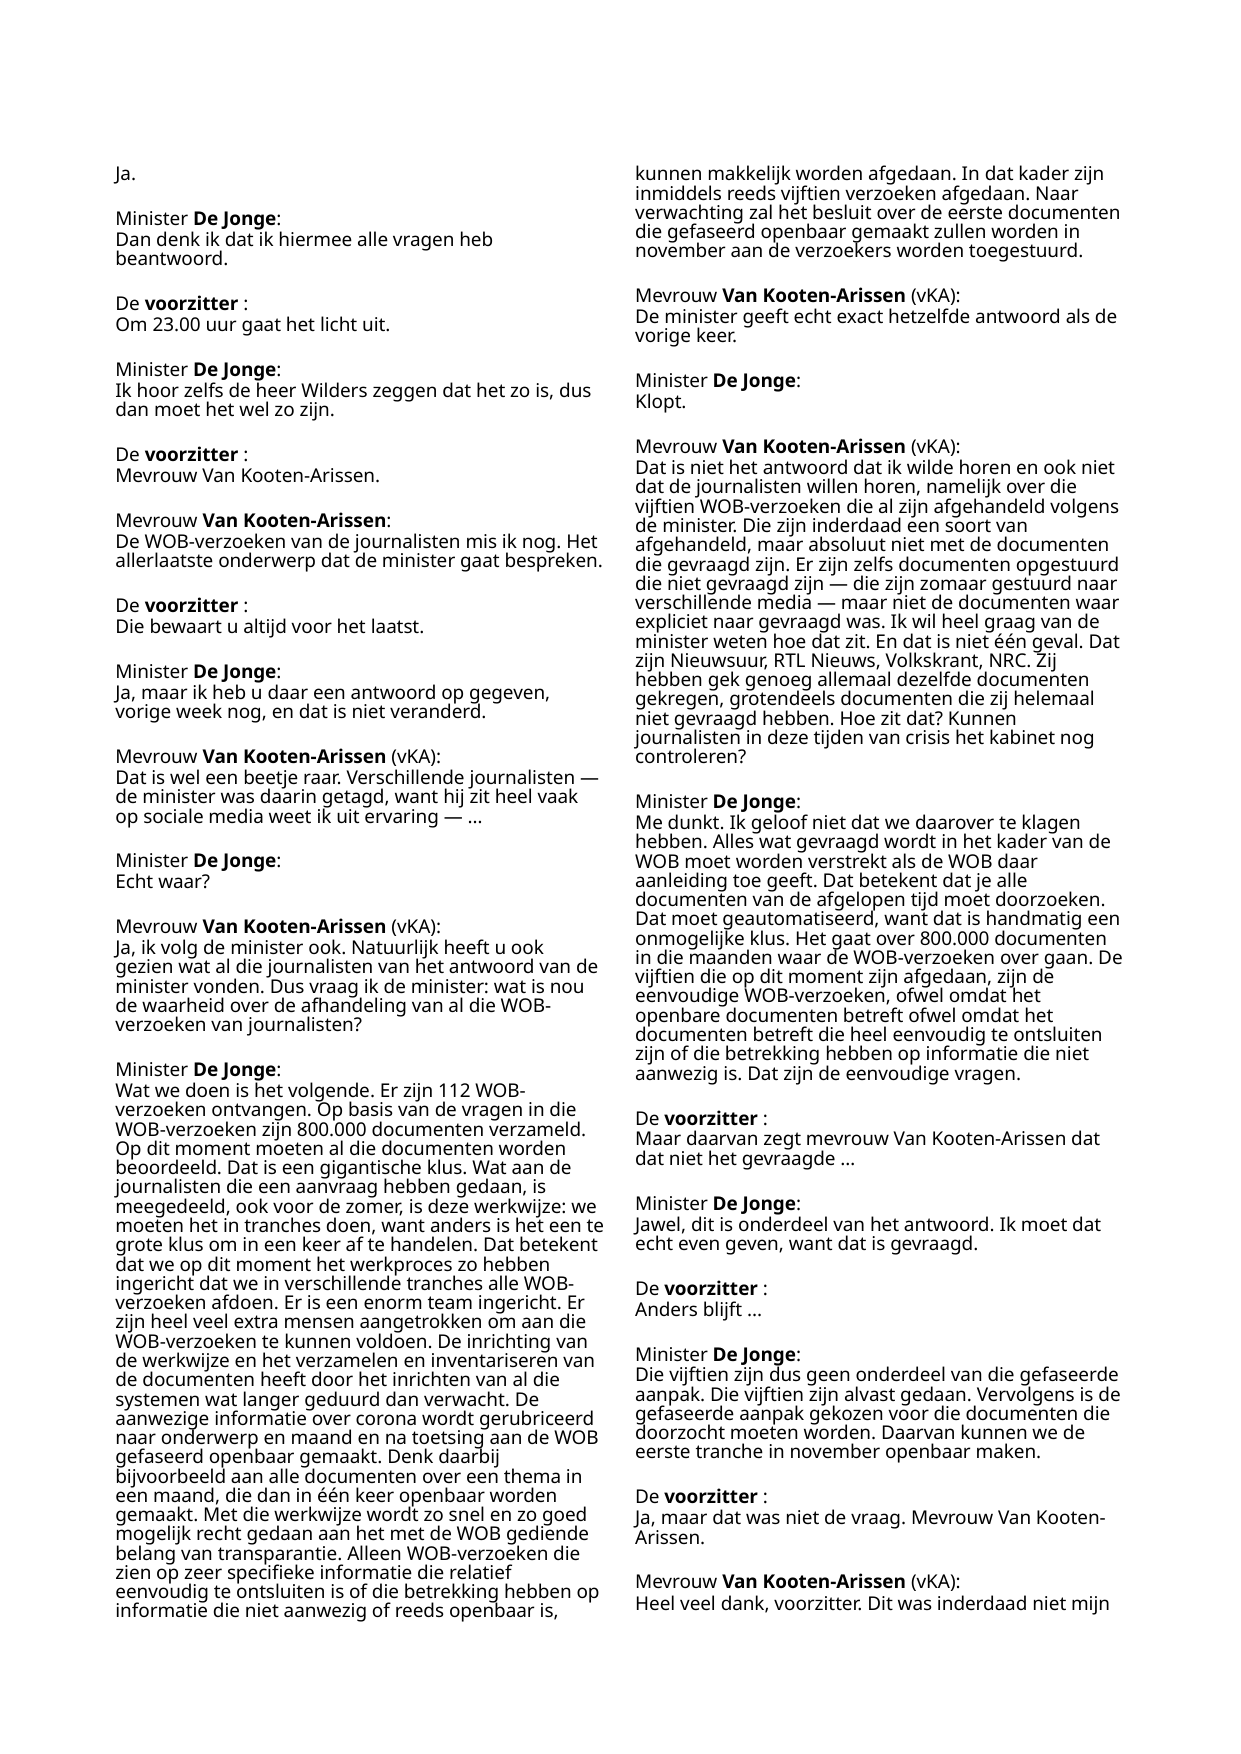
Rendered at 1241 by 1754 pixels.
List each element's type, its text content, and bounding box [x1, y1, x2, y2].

text Minister De Jonge: [115, 205, 605, 231]
text Mevrouw Van Kooten-Arissen: [115, 507, 605, 533]
text Dat is wel een beetje raar. Verschillende journalisten — de minister was daarin getagd, want hij zit heel vaak op sociale media weet ik uit ervaring — … [115, 769, 605, 827]
text De voorzitter : [115, 441, 605, 467]
text Die vijftien zijn dus geen onderdeel van die gefaseerde aanpak. Die vijftien zijn alvast gedaan. Vervolgens is de gefaseerde aanpak gekozen voor die documenten die doorzocht moeten worden. Daarvan kunnen we de eerste tranche in november openbaar maken. [635, 1366, 1125, 1463]
text Anders blijft ... [635, 1301, 1125, 1320]
text De WOB-verzoeken van de journalisten mis ik nog. Het allerlaatste onderwerp dat de minister gaat bespreken. [115, 533, 605, 572]
text Mevrouw Van Kooten-Arissen (vKA): [635, 282, 1125, 308]
text kunnen makkelijk worden afgedaan. In dat kader zijn inmiddels reeds vijftien verzoeken afgedaan. Naar verwachting zal het besluit over de eerste documenten die gefaseerd openbaar gemaakt zullen worden in november aan de verzoekers worden toegestuurd. [635, 165, 1125, 262]
text Minister De Jonge: [115, 848, 605, 873]
text Dan denk ik dat ik hiermee alle vragen heb beantwoord. [115, 231, 605, 270]
text Minister De Jonge: [115, 356, 605, 382]
text Mevrouw Van Kooten-Arissen (vKA): [115, 913, 605, 939]
text Die bewaart u altijd voor het laatst. [115, 618, 605, 637]
text Mevrouw Van Kooten-Arissen. [115, 467, 605, 486]
text Minister De Jonge: [635, 788, 1125, 814]
text Ja. [115, 165, 605, 184]
text Maar daarvan zegt mevrouw Van Kooten-Arissen dat dat niet het gevraagde … [635, 1130, 1125, 1169]
text De voorzitter : [115, 291, 605, 316]
text Minister De Jonge: [635, 1341, 1125, 1366]
text De voorzitter : [635, 1275, 1125, 1301]
text Minister De Jonge: [115, 658, 605, 684]
text Heel veel dank, voorzitter. Dit was inderdaad niet mijn [635, 1594, 1125, 1614]
text Ja, maar dat was niet de vraag. Mevrouw Van Kooten-Arissen. [635, 1509, 1125, 1548]
text Wat we doen is het volgende. Er zijn 112 WOB-verzoeken ontvangen. Op basis van de vragen in die WOB-verzoeken zijn 800.000 documenten verzameld. Op dit moment moeten al die documenten worden beoordeeld. Dat is een gigantische klus. Wat aan de journalisten die een aanvraag hebben gedaan, is meegedeeld, ook voor de zomer, is deze werkwijze: we moeten het in tranches doen, want anders is het een te grote klus om in een keer af te handelen. Dat betekent dat we op dit moment het werkproces zo hebben ingericht dat we in verschillende tranches alle WOB-verzoeken afdoen. Er is een enorm team ingericht. Er zijn heel veel extra mensen aangetrokken om aan die WOB-verzoeken te kunnen voldoen. De inrichting van de werkwijze en het verzamelen en inventariseren van de documenten heeft door het inrichten van al die systemen wat langer geduurd dan verwacht. De aanwezige informatie over corona wordt gerubriceerd naar onderwerp en maand en na toetsing aan de WOB gefaseerd openbaar gemaakt. Denk daarbij bijvoorbeeld aan alle documenten over een thema in een maand, die dan in één keer openbaar worden gemaakt. Met die werkwijze wordt zo snel en zo goed mogelijk recht gedaan aan het met de WOB gediende belang van transparantie. Alleen WOB-verzoeken die zien op zeer specifieke informatie die relatief eenvoudig te ontsluiten is of die betrekking hebben op informatie die niet aanwezig of reeds openbaar is, [115, 1082, 605, 1622]
text Ja, maar ik heb u daar een antwoord op gegeven, vorige week nog, en dat is niet veranderd. [115, 684, 605, 722]
text Om 23.00 uur gaat het licht uit. [115, 316, 605, 336]
text Mevrouw Van Kooten-Arissen (vKA): [635, 1569, 1125, 1594]
text Ja, ik volg de minister ook. Natuurlijk heeft u ook gezien wat al die journalisten van het antwoord van de minister vonden. Dus vraag ik de minister: wat is nou de waarheid over de afhandeling van al die WOB-verzoeken van journalisten? [115, 939, 605, 1036]
text Dat is niet het antwoord dat ik wilde horen en ook niet dat de journalisten willen horen, namelijk over die vijftien WOB-verzoeken die al zijn afgehandeld volgens de minister. Die zijn inderdaad een soort van afgehandeld, maar absoluut niet met de documenten die gevraagd zijn. Er zijn zelfs documenten opgestuurd die niet gevraagd zijn — die zijn zomaar gestuurd naar verschillende media — maar niet de documenten waar expliciet naar gevraagd was. Ik wil heel graag van de minister weten hoe dat zit. En dat is niet één geval. Dat zijn Nieuwsuur, RTL Nieuws, Volkskrant, NRC. Zij hebben gek genoeg allemaal dezelfde documenten gekregen, grotendeels documenten die zij helemaal niet gevraagd hebben. Hoe zit dat? Kunnen journalisten in deze tijden van crisis het kabinet nog controleren? [635, 459, 1125, 767]
text Jawel, dit is onderdeel van het antwoord. Ik moet dat echt even geven, want dat is gevraagd. [635, 1216, 1125, 1254]
text Mevrouw Van Kooten-Arissen (vKA): [115, 743, 605, 769]
text De minister geeft echt exact hetzelfde antwoord als de vorige keer. [635, 308, 1125, 347]
text Minister De Jonge: [635, 368, 1125, 393]
text Me dunkt. Ik geloof niet dat we daarover te klagen hebben. Alles wat gevraagd wordt in het kader van de WOB moet worden verstrekt als de WOB daar aanleiding toe geeft. Dat betekent dat je alle documenten van de afgelopen tijd moet doorzoeken. Dat moet geautomatiseerd, want dat is handmatig een onmogelijke klus. Het gaat over 800.000 documenten in die maanden waar de WOB-verzoeken over gaan. De vijftien die op dit moment zijn afgedaan, zijn de eenvoudige WOB-verzoeken, ofwel omdat het openbare documenten betreft ofwel omdat het documenten betreft die heel eenvoudig te ontsluiten zijn of die betrekking hebben op informatie die niet aanwezig is. Dat zijn de eenvoudige vragen. [635, 814, 1125, 1084]
text Minister De Jonge: [115, 1056, 605, 1082]
text De voorzitter : [115, 592, 605, 618]
text Mevrouw Van Kooten-Arissen (vKA): [635, 433, 1125, 459]
text De voorzitter : [635, 1484, 1125, 1509]
text Ik hoor zelfs de heer Wilders zeggen dat het zo is, dus dan moet het wel zo zijn. [115, 382, 605, 421]
text Minister De Jonge: [635, 1190, 1125, 1216]
text De voorzitter : [635, 1105, 1125, 1130]
text Klopt. [635, 393, 1125, 413]
text Echt waar? [115, 873, 605, 893]
